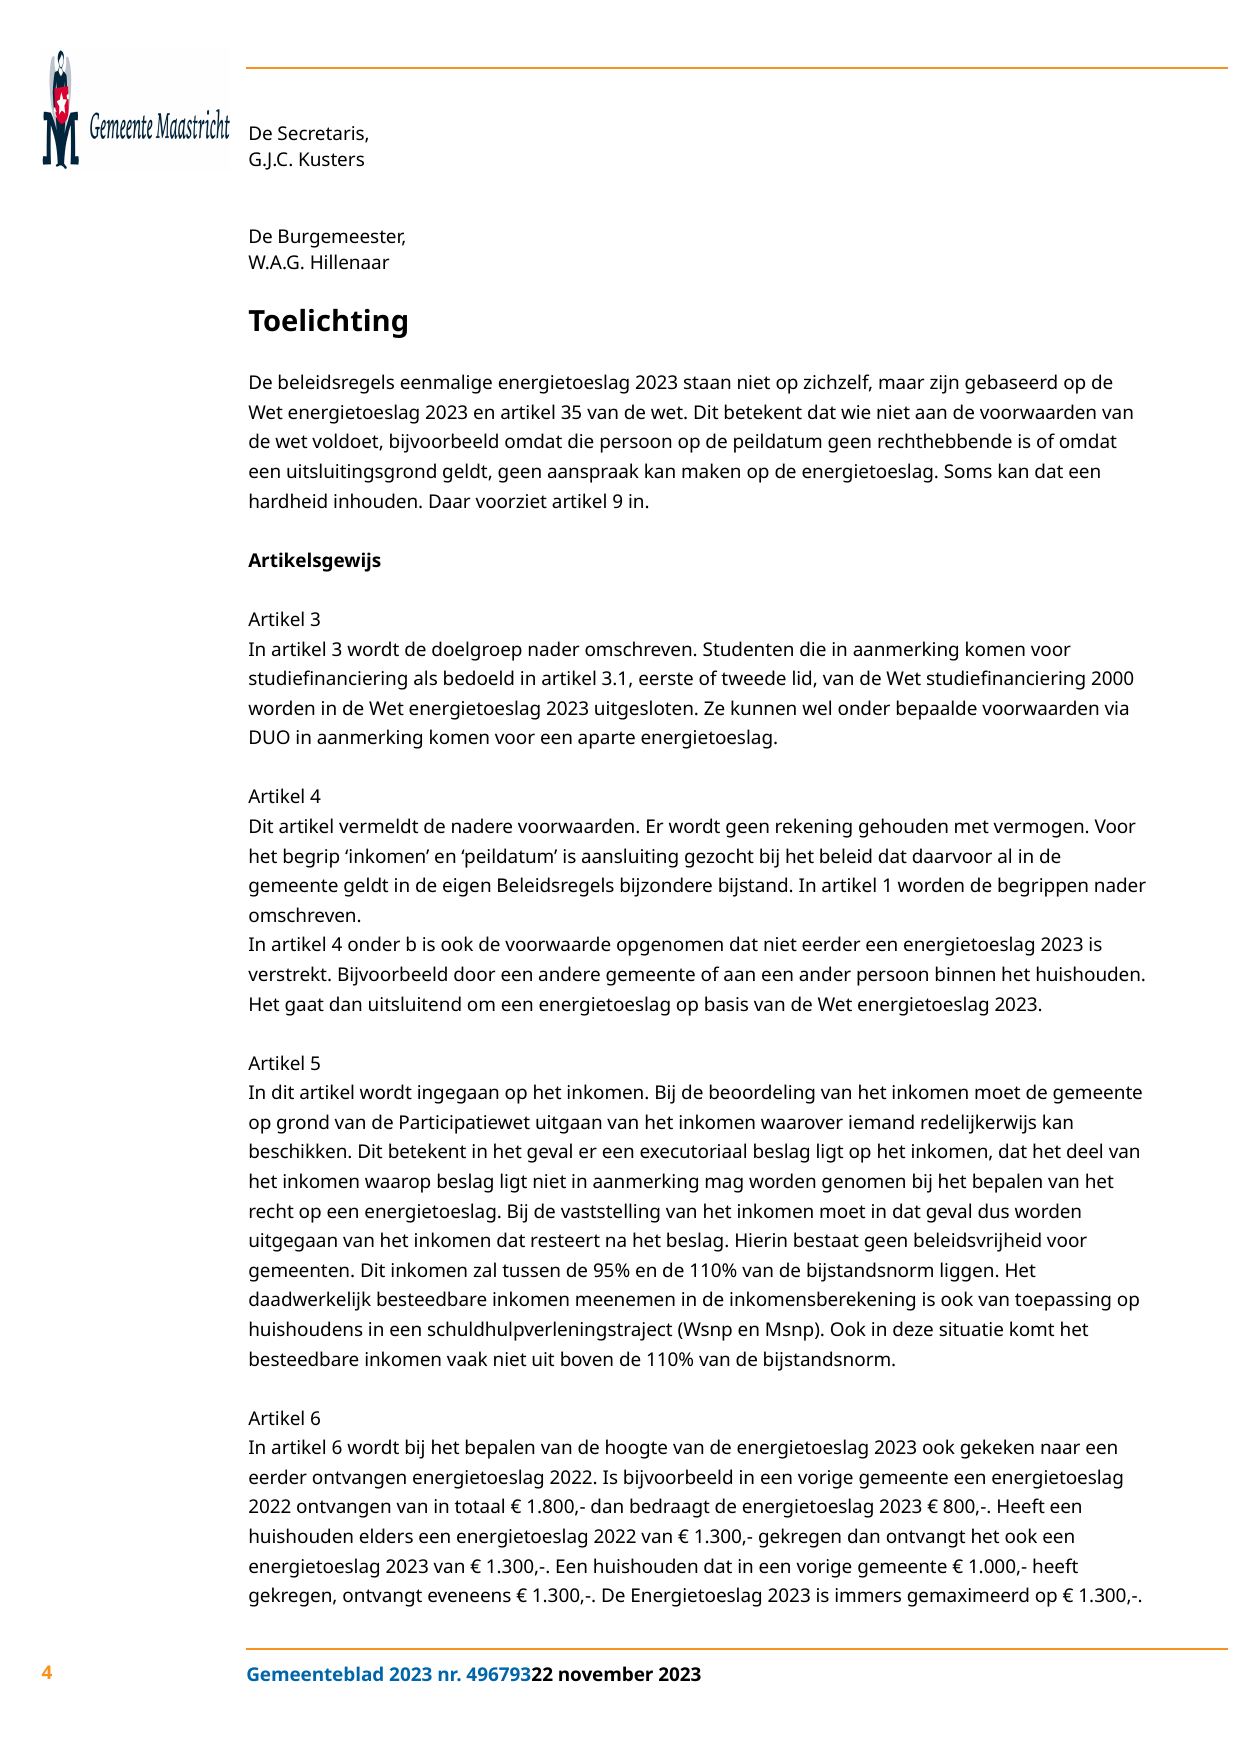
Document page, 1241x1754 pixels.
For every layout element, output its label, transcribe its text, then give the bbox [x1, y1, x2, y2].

text W.A.G. Hillenaar [248, 249, 1152, 275]
text Artikel 5 [248, 1050, 1152, 1076]
text Toelichting [248, 301, 1152, 340]
text Artikelsgewijs [248, 547, 1152, 573]
text De Secretaris, [248, 121, 1152, 146]
text Artikel 4 [248, 784, 1152, 809]
text In artikel 3 wordt de doelgroep nader omschreven. Studenten die in aanmerking komen voor studiefinanciering als bedoeld in artikel 3.1, eerste of tweede lid, van de Wet studiefinanciering 2000 worden in de Wet energietoeslag 2023 uitgesloten. Ze kunnen wel onder bepaalde voorwaarden via DUO in aanmerking komen voor een aparte energietoeslag. [248, 636, 1152, 750]
text De beleidsregels eenmalige energietoeslag 2023 staan niet op zichzelf, maar zijn gebaseerd op de Wet energietoeslag 2023 en artikel 35 van de wet. Dit betekent dat wie niet aan de voorwaarden van de wet voldoet, bijvoorbeeld omdat die persoon op de peildatum geen rechthebbende is of omdat een uitsluitingsgrond geldt, geen aanspraak kan maken op de energietoeslag. Soms kan dat een hardheid inhouden. Daar voorziet artikel 9 in. [248, 369, 1152, 513]
text In artikel 6 wordt bij het bepalen van de hoogte van de energietoeslag 2023 ook gekeken naar een eerder ontvangen energietoeslag 2022. Is bijvoorbeeld in een vorige gemeente een energietoeslag 2022 ontvangen van in totaal € 1.800,- dan bedraagt de energietoeslag 2023 € 800,-. Heeft een huishouden elders een energietoeslag 2022 van € 1.300,- gekregen dan ontvangt het ook een energietoeslag 2023 van € 1.300,-. Een huishouden dat in een vorige gemeente € 1.000,- heeft gekregen, ontvangt eveneens € 1.300,-. De Energietoeslag 2023 is immers gemaximeerd op € 1.300,-. [248, 1434, 1152, 1608]
text De Burgemeester, [248, 223, 1152, 249]
text Dit artikel vermeldt de nadere voorwaarden. Er wordt geen rekening gehouden met vermogen. Voor het begrip ‘inkomen’ en ‘peildatum’ is aansluiting gezocht bij het beleid dat daarvoor al in de gemeente geldt in de eigen Beleidsregels bijzondere bijstand. In artikel 1 worden de begrippen nader omschreven. [248, 813, 1152, 928]
text G.J.C. Kusters [248, 146, 1152, 172]
text In dit artikel wordt ingegaan op het inkomen. Bij de beoordeling van het inkomen moet de gemeente op grond van de Participatiewet uitgaan van het inkomen waarover iemand redelijkerwijs kan beschikken. Dit betekent in het geval er een executoriaal beslag ligt op het inkomen, dat het deel van het inkomen waarop beslag ligt niet in aanmerking mag worden genomen bij het bepalen van het recht op een energietoeslag. Bij de vaststelling van het inkomen moet in dat geval dus worden uitgegaan van het inkomen dat resteert na het beslag. Hierin bestaat geen beleidsvrijheid voor gemeenten. Dit inkomen zal tussen de 95% en de 110% van de bijstandsnorm liggen. Het daadwerkelijk besteedbare inkomen meenemen in de inkomensberekening is ook van toepassing op huishoudens in een schuldhulpverleningstraject (Wsnp en Msnp). Ook in deze situatie komt het besteedbare inkomen vaak niet uit boven de 110% van de bijstandsnorm. [248, 1079, 1152, 1371]
picture [41, 47, 231, 172]
text Artikel 3 [248, 606, 1152, 632]
text In artikel 4 onder b is ook de voorwaarde opgenomen dat niet eerder een energietoeslag 2023 is verstrekt. Bijvoorbeeld door een andere gemeente of aan een ander persoon binnen het huishouden. Het gaat dan uitsluitend om een energietoeslag op basis van de Wet energietoeslag 2023. [248, 932, 1152, 1016]
text Artikel 6 [248, 1405, 1152, 1431]
